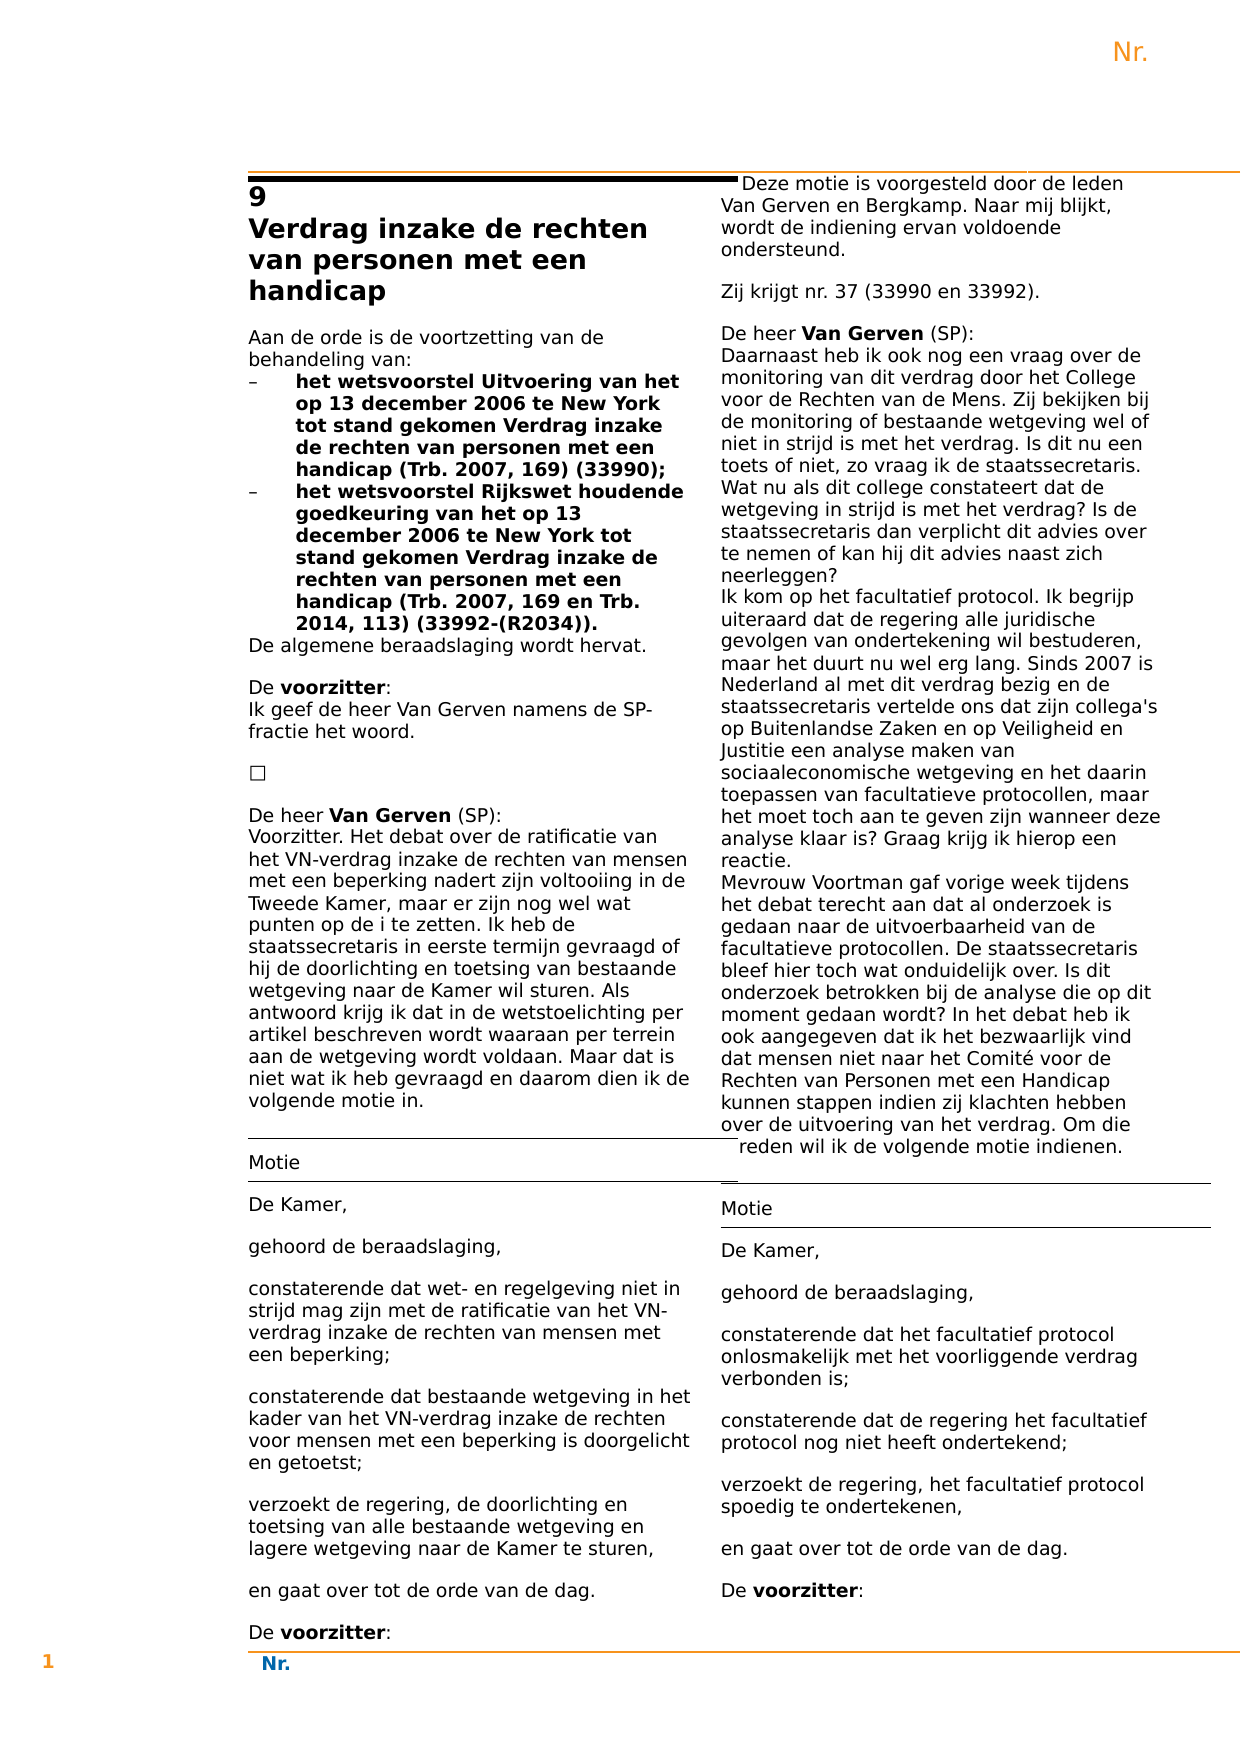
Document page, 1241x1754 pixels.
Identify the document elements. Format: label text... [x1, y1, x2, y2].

text verzoekt de regering, de doorlichting en toetsing van alle bestaande wetgeving en lagere wetgeving naar de Kamer te sturen, [248, 1494, 691, 1560]
text De Kamer, [248, 1194, 691, 1216]
text De voorzitter: [721, 1579, 1163, 1602]
text De Kamer, [721, 1240, 1163, 1262]
text en gaat over tot de orde van de dag. [721, 1538, 1163, 1559]
text Ik kom op het facultatief protocol. Ik begrijp uiteraard dat de regering alle juridische gevolgen van ondertekening wil bestuderen, maar het duurt nu wel erg lang. Sinds 2007 is Nederland al met dit verdrag bezig en de staatssecretaris vertelde ons dat zijn collega's op Buitenlandse Zaken en op Veiligheid en Justitie een analyse maken van sociaaleconomische wetgeving en het daarin toepassen van facultatieve protocollen, maar het moet toch aan te geven zijn wanneer deze analyse klaar is? Graag krijg ik hierop een reactie. [721, 586, 1163, 872]
text Motie [721, 1198, 1163, 1220]
text gehoord de beraadslaging, [248, 1236, 691, 1258]
text gehoord de beraadslaging, [721, 1282, 1163, 1304]
text Motie [248, 1152, 691, 1174]
text Zij krijgt nr. 37 (33990 en 33992). [721, 281, 1163, 303]
text De algemene beraadslaging wordt hervat. [248, 634, 691, 657]
text constaterende dat het facultatief protocol onlosmakelijk met het voorliggende verdrag verbonden is; [721, 1324, 1163, 1390]
text en gaat over tot de orde van de dag. [248, 1580, 691, 1602]
text Deze motie is voorgesteld door de leden Van Gerven en Bergkamp. Naar mij blijkt, wordt de indiening ervan voldoende ondersteund. [721, 173, 1163, 261]
text constaterende dat de regering het facultatief protocol nog niet heeft ondertekend; [721, 1410, 1163, 1454]
text De voorzitter: [248, 677, 691, 698]
text Daarnaast heb ik ook nog een vraag over de monitoring van dit verdrag door het College voor de Rechten van de Mens. Zij bekijken bij de monitoring of bestaande wetgeving wel of niet in strijd is met het verdrag. Is dit nu een toets of niet, zo vraag ik de staatssecretaris. Wat nu als dit college constateert dat de wetgeving in strijd is met het verdrag? Is de staatssecretaris dan verplicht dit advies over te nemen of kan hij dit advies naast zich neerleggen? [721, 345, 1163, 586]
text De heer Van Gerven (SP): [248, 804, 691, 826]
text De heer Van Gerven (SP): [721, 323, 1163, 345]
text constaterende dat bestaande wetgeving in het kader van het VN-verdrag inzake de rechten voor mensen met een beperking is doorgelicht en getoetst; [248, 1386, 691, 1474]
text Aan de orde is de voortzetting van de behandeling van: [248, 327, 691, 371]
text De voorzitter: [248, 1622, 691, 1644]
list het wetsvoorstel Rijkswet houdende goedkeuring van het op 13 december 2006 te New York tot stand gekomen Verdrag inzake de rechten van personen met een handicap (Trb. 2007, 169 en Trb. 2014, 113) (33992-(R2034)). [248, 481, 691, 634]
title 9 Verdrag inzake de rechten van personen met een handicap [248, 182, 691, 307]
text Mevrouw Voortman gaf vorige week tijdens het debat terecht aan dat al onderzoek is gedaan naar de uitvoerbaarheid van de facultatieve protocollen. De staatssecretaris bleef hier toch wat onduidelijk over. Is dit onderzoek betrokken bij de analyse die op dit moment gedaan wordt? In het debat heb ik ook aangegeven dat ik het bezwaarlijk vind dat mensen niet naar het Comité voor de Rechten van Personen met een Handicap kunnen stappen indien zij klachten hebben over de uitvoering van het verdrag. Om die reden wil ik de volgende motie indienen. [721, 872, 1163, 1158]
text constaterende dat wet- en regelgeving niet in strijd mag zijn met de ratificatie van het VN-verdrag inzake de rechten van mensen met een beperking; [248, 1278, 691, 1366]
text Ik geef de heer Van Gerven namens de SP-fractie het woord. [248, 698, 691, 742]
list het wetsvoorstel Uitvoering van het op 13 december 2006 te New York tot stand gekomen Verdrag inzake de rechten van personen met een handicap (Trb. 2007, 169) (33990); [248, 371, 691, 481]
text verzoekt de regering, het facultatief protocol spoedig te ondertekenen, [721, 1474, 1163, 1518]
text Voorzitter. Het debat over de ratificatie van het VN-verdrag inzake de rechten van mensen met een beperking nadert zijn voltooiing in de Tweede Kamer, maar er zijn nog wel wat punten op de i te zetten. Ik heb de staatssecretaris in eerste termijn gevraagd of hij de doorlichting en toetsing van bestaande wetgeving naar de Kamer wil sturen. Als antwoord krijg ik dat in de wetstoelichting per artikel beschreven wordt waaraan per terrein aan de wetgeving wordt voldaan. Maar dat is niet wat ik heb gevraagd en daarom dien ik de volgende motie in. [248, 826, 691, 1112]
text ⬜ [248, 762, 691, 784]
